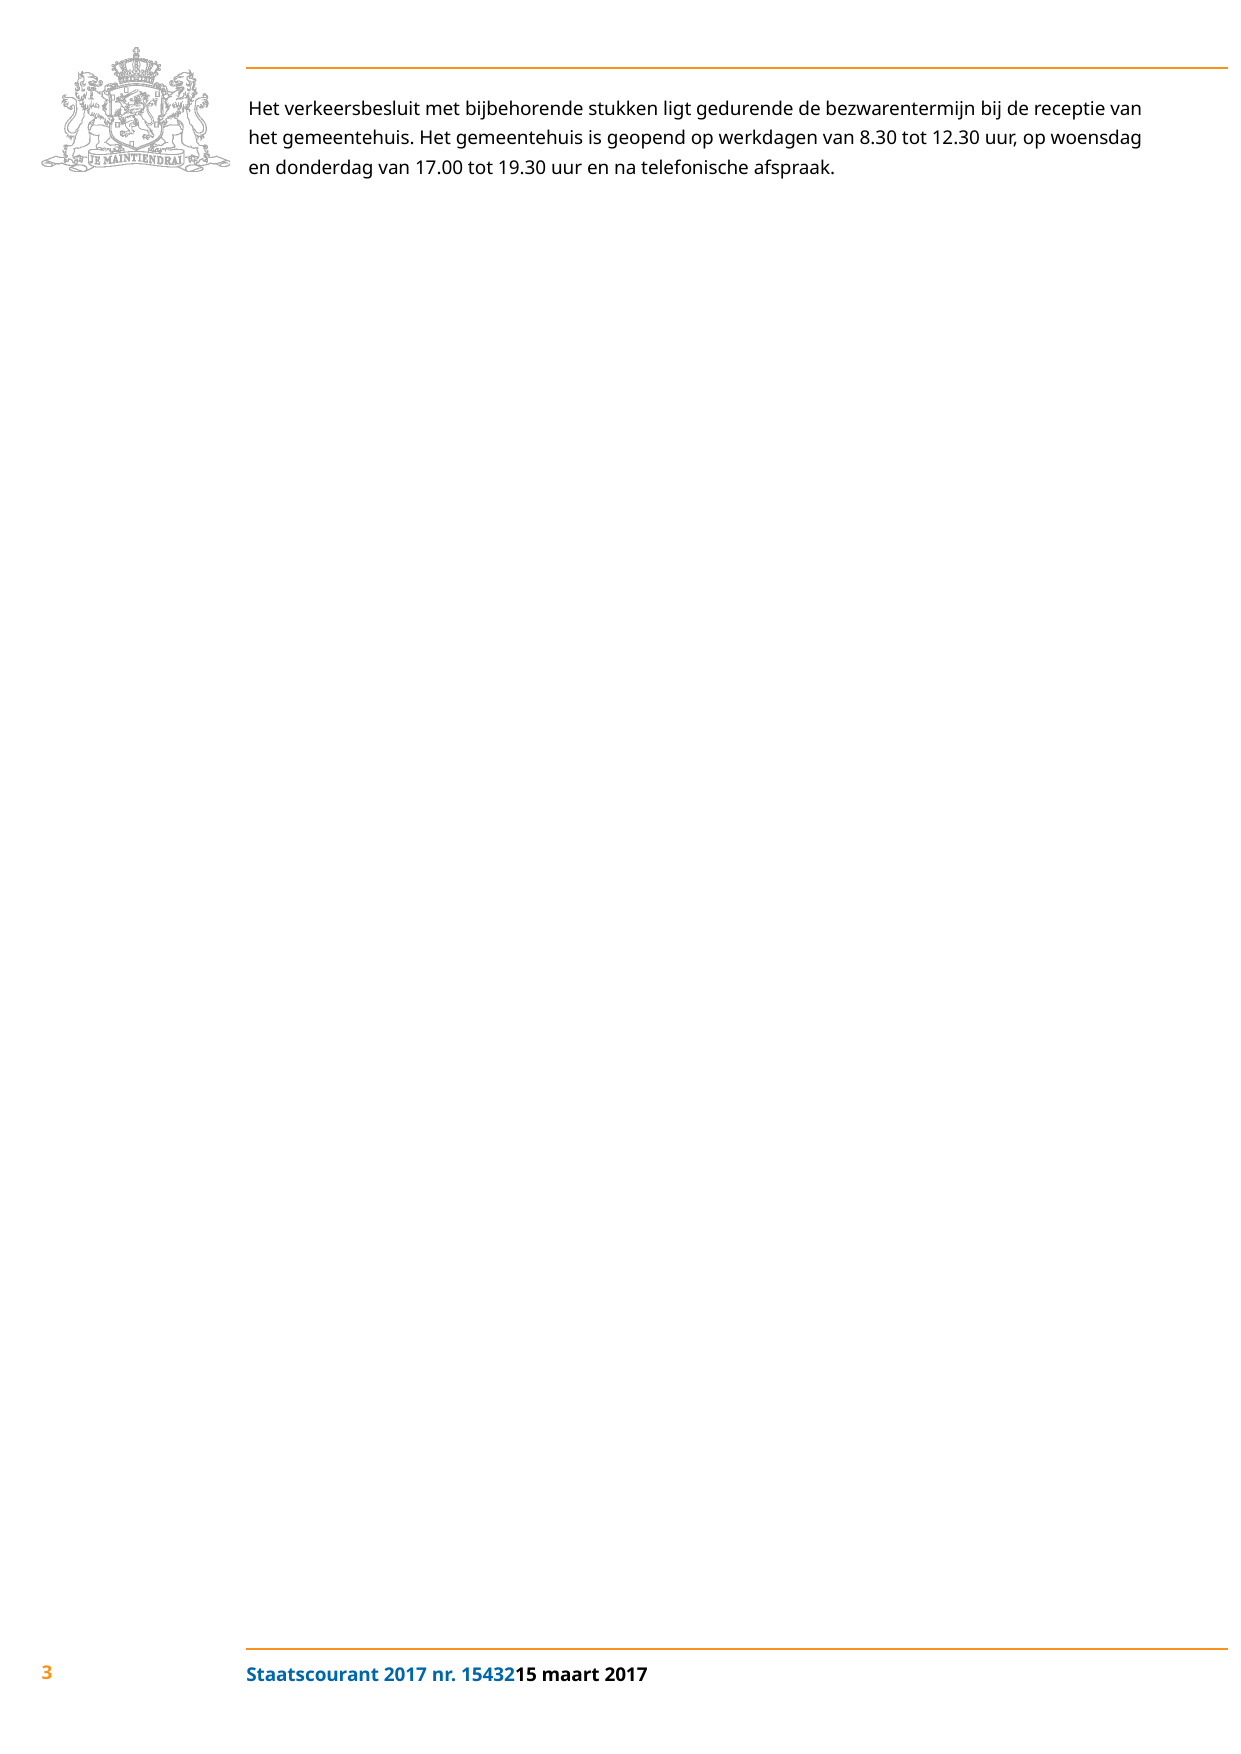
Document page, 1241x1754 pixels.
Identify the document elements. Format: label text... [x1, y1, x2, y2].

text Het verkeersbesluit met bijbehorende stukken ligt gedurende de bezwarentermijn bij de receptie van het gemeentehuis. Het gemeentehuis is geopend op werkdagen van 8.30 tot 12.30 uur, op woensdag en donderdag van 17.00 tot 19.30 uur en na telefonische afspraak. [248, 95, 1152, 180]
picture [41, 47, 231, 172]
